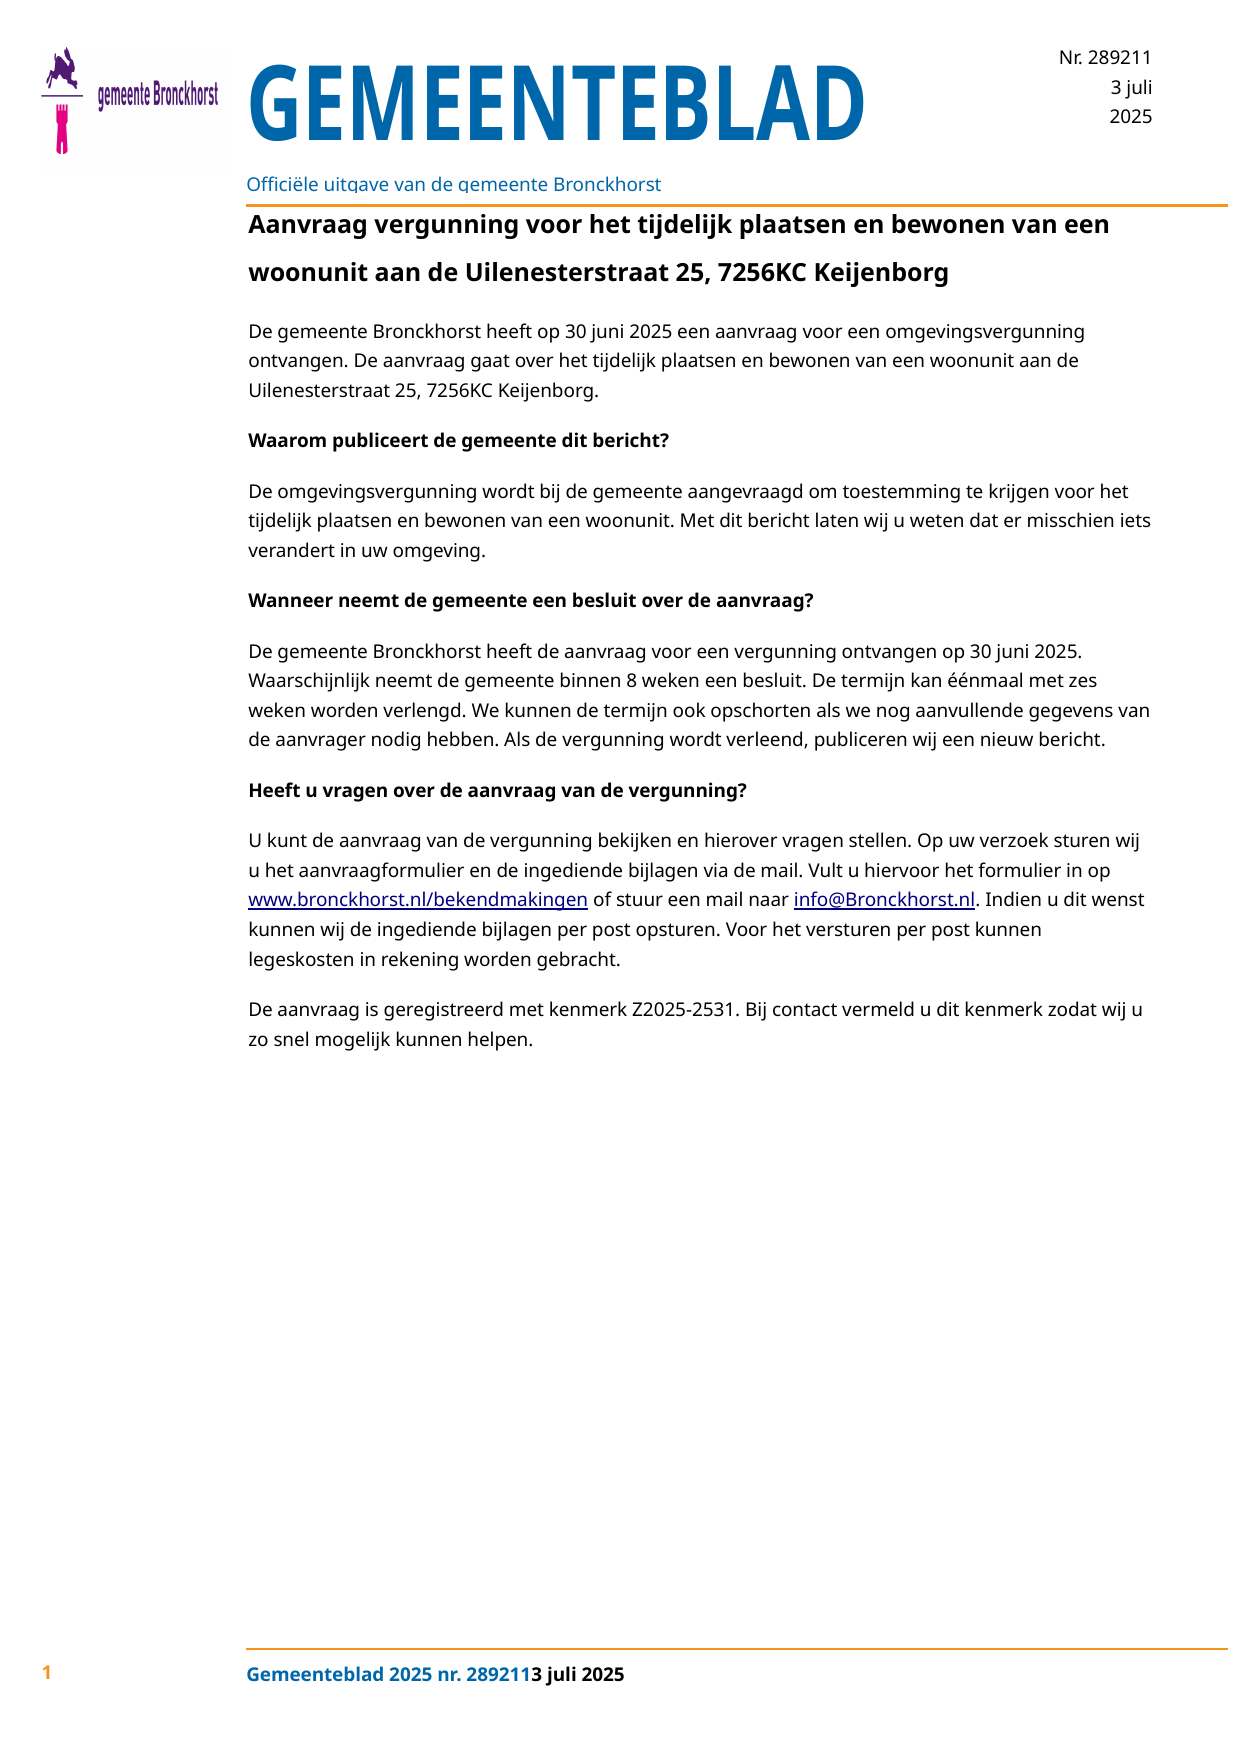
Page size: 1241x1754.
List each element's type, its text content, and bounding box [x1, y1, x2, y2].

text Wanneer neemt de gemeente een besluit over de aanvraag? [248, 587, 1152, 613]
text De gemeente Bronckhorst heeft op 30 juni 2025 een aanvraag voor een omgevingsvergunning ontvangen. De aanvraag gaat over het tijdelijk plaatsen en bewonen van een woonunit aan de Uilenesterstraat 25, 7256KC Keijenborg. [248, 318, 1152, 403]
picture [41, 47, 231, 172]
text De omgevingsvergunning wordt bij de gemeente aangevraagd om toestemming te krijgen voor het tijdelijk plaatsen en bewonen van een woonunit. Met dit bericht laten wij u weten dat er misschien iets verandert in uw omgeving. [248, 478, 1152, 563]
text De gemeente Bronckhorst heeft de aanvraag voor een vergunning ontvangen op 30 juni 2025. Waarschijnlijk neemt de gemeente binnen 8 weken een besluit. De termijn kan éénmaal met zes weken worden verlengd. We kunnen de termijn ook opschorten als we nog aanvullende gegevens van de aanvrager nodig hebben. Als de vergunning wordt verleend, publiceren wij een nieuw bericht. [248, 638, 1152, 752]
text Waarom publiceert de gemeente dit bericht? [248, 427, 1152, 453]
text U kunt de aanvraag van de vergunning bekijken en hierover vragen stellen. Op uw verzoek sturen wij u het aanvraagformulier en de ingediende bijlagen via de mail. Vult u hiervoor het formulier in op www.bronckhorst.nl/bekendmakingen of stuur een mail naar info@Bronckhorst.nl. Indien u dit wenst kunnen wij de ingediende bijlagen per post opsturen. Voor het versturen per post kunnen legeskosten in rekening worden gebracht. [248, 827, 1152, 972]
text Aanvraag vergunning voor het tijdelijk plaatsen en bewonen van een woonunit aan de Uilenesterstraat 25, 7256KC Keijenborg [248, 207, 1152, 288]
text Heeft u vragen over de aanvraag van de vergunning? [248, 777, 1152, 803]
text De aanvraag is geregistreerd met kenmerk Z2025-2531. Bij contact vermeld u dit kenmerk zodat wij u zo snel mogelijk kunnen helpen. [248, 996, 1152, 1052]
